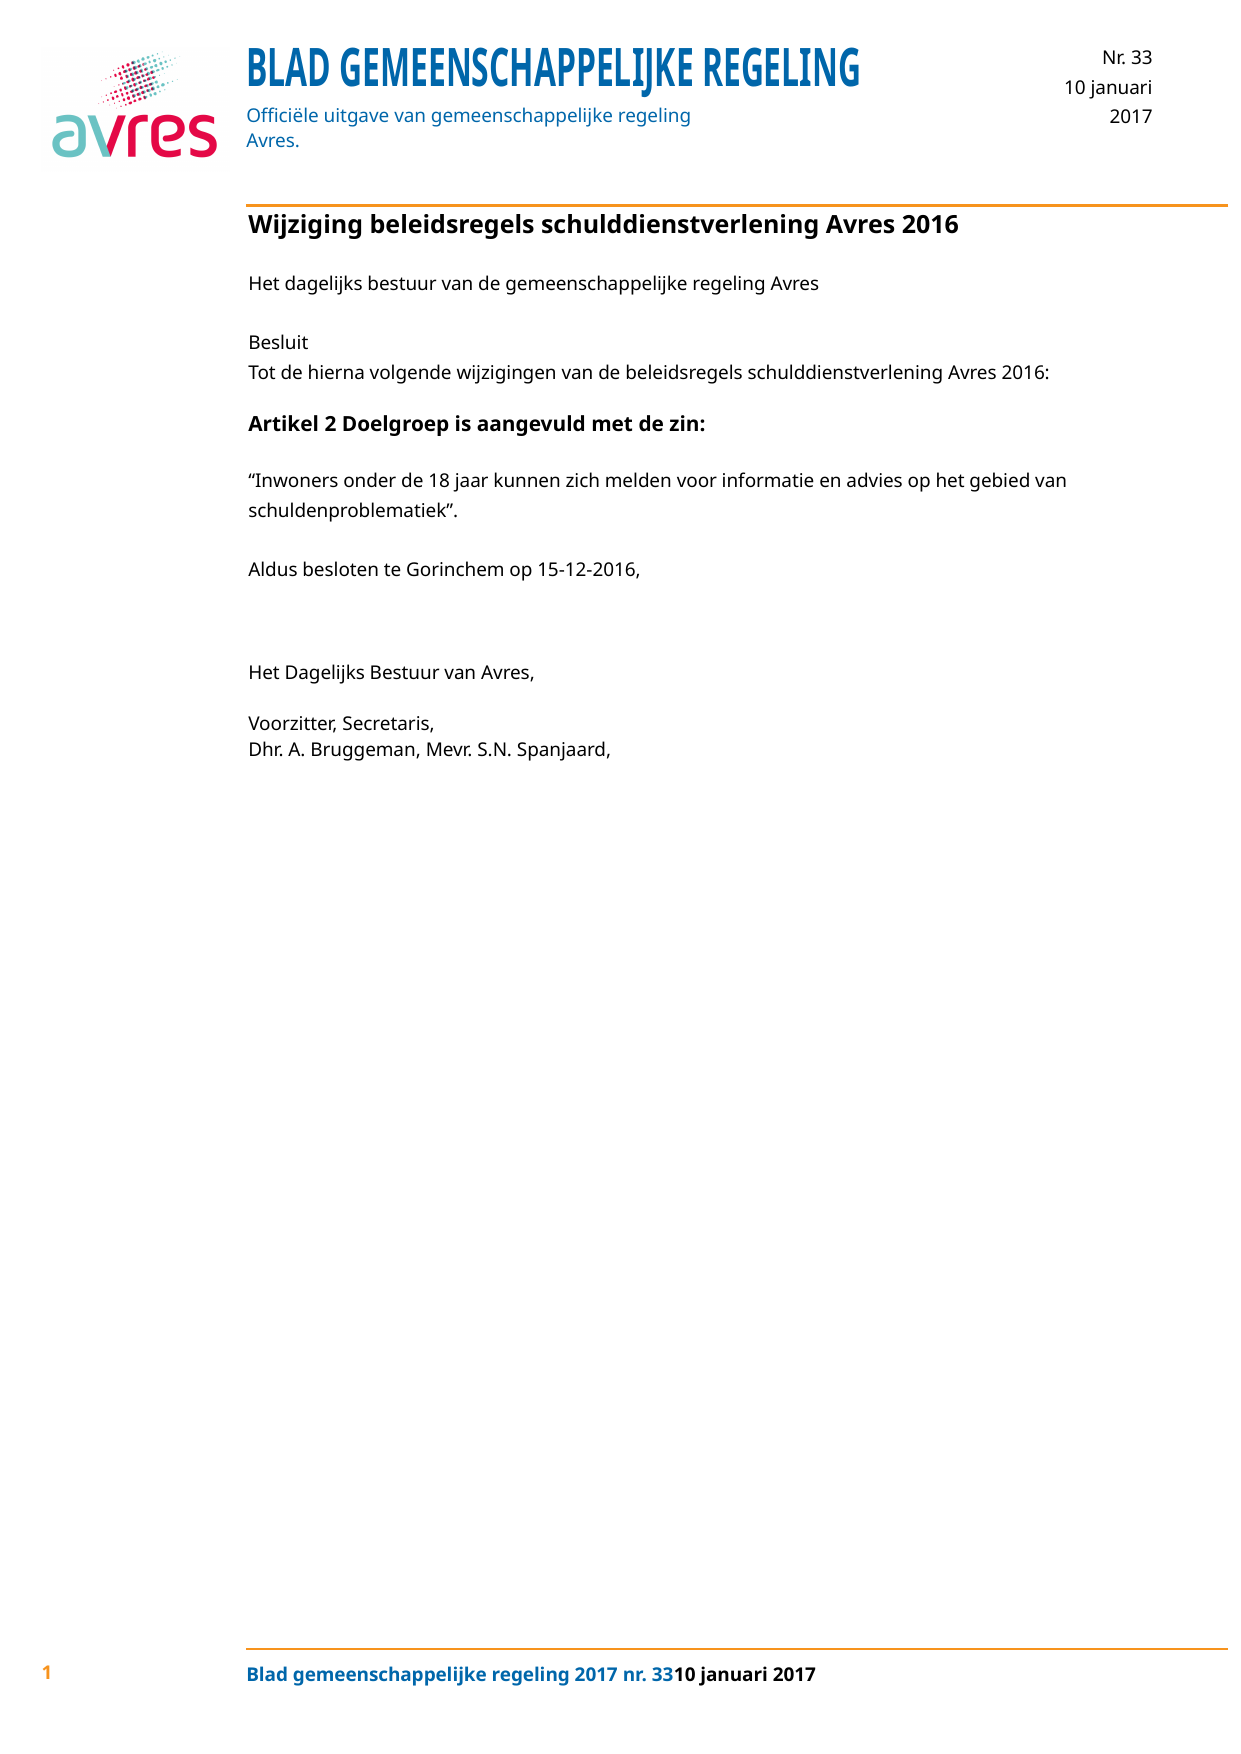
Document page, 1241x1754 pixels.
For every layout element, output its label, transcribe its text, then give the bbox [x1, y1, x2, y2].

text Voorzitter, Secretaris, [248, 711, 1152, 736]
text Besluit [248, 329, 1152, 355]
text Artikel 2 Doelgroep is aangevuld met de zin: [248, 409, 1152, 438]
picture [41, 47, 231, 172]
text Wijziging beleidsregels schulddienstverlening Avres 2016 [248, 207, 1152, 241]
text Het dagelijks bestuur van de gemeenschappelijke regeling Avres [248, 270, 1152, 296]
text Het Dagelijks Bestuur van Avres, [248, 659, 1152, 685]
text Aldus besloten te Gorinchem op 15-12-2016, [248, 556, 1152, 582]
text “Inwoners onder de 18 jaar kunnen zich melden voor informatie en advies op het gebied van schuldenproblematiek”. [248, 467, 1152, 523]
text Tot de hierna volgende wijzigingen van de beleidsregels schulddienstverlening Avres 2016: [248, 359, 1152, 385]
text Dhr. A. Bruggeman, Mevr. S.N. Spanjaard, [248, 736, 1152, 762]
